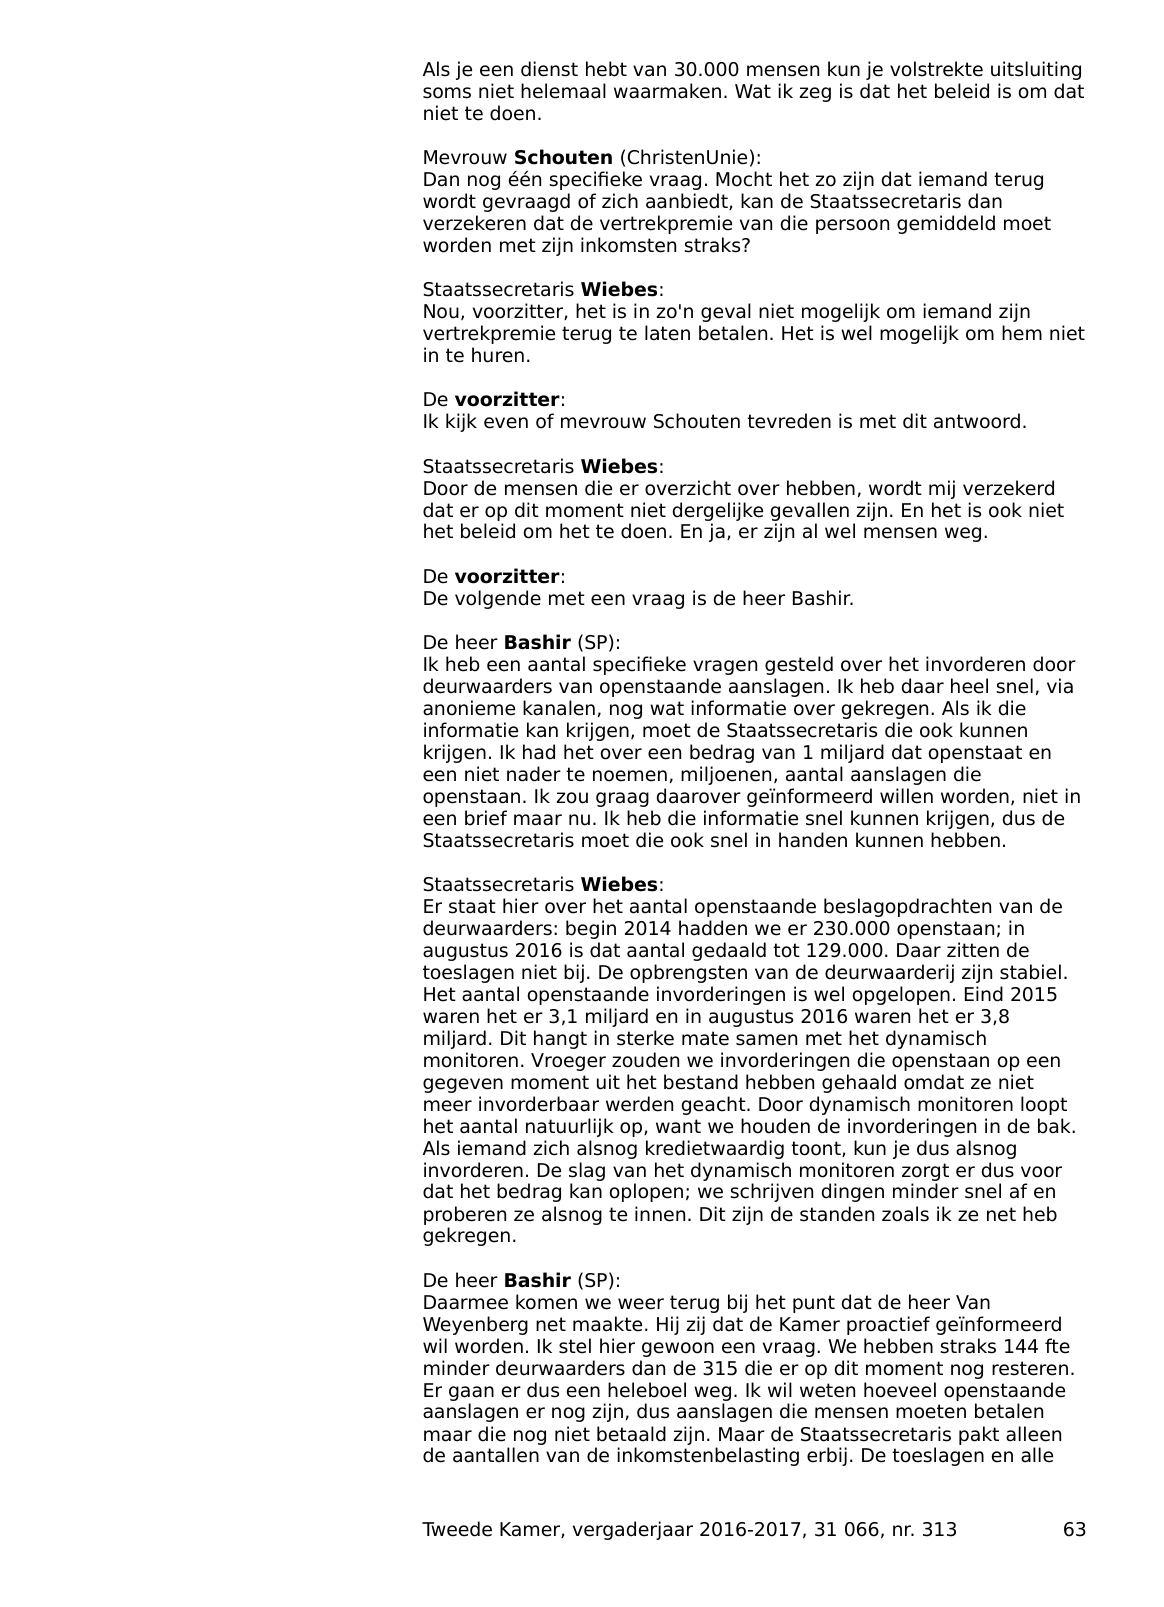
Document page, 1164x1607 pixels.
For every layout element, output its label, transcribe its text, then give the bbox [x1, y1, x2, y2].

text Er staat hier over het aantal openstaande beslagopdrachten van de deurwaarders: begin 2014 hadden we er 230.000 openstaan; in augustus 2016 is dat aantal gedaald tot 129.000. Daar zitten de toeslagen niet bij. De opbrengsten van de deurwaarderij zijn stabiel. Het aantal openstaande invorderingen is wel opgelopen. Eind 2015 waren het er 3,1 miljard en in augustus 2016 waren het er 3,8 miljard. Dit hangt in sterke mate samen met het dynamisch monitoren. Vroeger zouden we invorderingen die openstaan op een gegeven moment uit het bestand hebben gehaald omdat ze niet meer invorderbaar werden geacht. Door dynamisch monitoren loopt het aantal natuurlijk op, want we houden de invorderingen in de bak. Als iemand zich alsnog kredietwaardig toont, kun je dus alsnog invorderen. De slag van het dynamisch monitoren zorgt er dus voor dat het bedrag kan oplopen; we schrijven dingen minder snel af en proberen ze alsnog te innen. Dit zijn de standen zoals ik ze net heb gekregen. [422, 896, 1087, 1247]
text Ik kijk even of mevrouw Schouten tevreden is met dit antwoord. [422, 411, 1087, 433]
text Als je een dienst hebt van 30.000 mensen kun je volstrekte uitsluiting soms niet helemaal waarmaken. Wat ik zeg is dat het beleid is om dat niet te doen. [422, 59, 1087, 125]
text Dan nog één specifieke vraag. Mocht het zo zijn dat iemand terug wordt gevraagd of zich aanbiedt, kan de Staatssecretaris dan verzekeren dat de vertrekpremie van die persoon gemiddeld moet worden met zijn inkomsten straks? [422, 169, 1087, 257]
text Door de mensen die er overzicht over hebben, wordt mij verzekerd dat er op dit moment niet dergelijke gevallen zijn. En het is ook niet het beleid om het te doen. En ja, er zijn al wel mensen weg. [422, 477, 1087, 543]
text Nou, voorzitter, het is in zo'n geval niet mogelijk om iemand zijn vertrekpremie terug te laten betalen. Het is wel mogelijk om hem niet in te huren. [422, 301, 1087, 367]
text De voorzitter: [422, 566, 1087, 588]
text Staatssecretaris Wiebes: [422, 279, 1087, 301]
text Ik heb een aantal specifieke vragen gesteld over het invorderen door deurwaarders van openstaande aanslagen. Ik heb daar heel snel, via anonieme kanalen, nog wat informatie over gekregen. Als ik die informatie kan krijgen, moet de Staatssecretaris die ook kunnen krijgen. Ik had het over een bedrag van 1 miljard dat openstaat en een niet nader te noemen, miljoenen, aantal aanslagen die openstaan. Ik zou graag daarover geïnformeerd willen worden, niet in een brief maar nu. Ik heb die informatie snel kunnen krijgen, dus de Staatssecretaris moet die ook snel in handen kunnen hebben. [422, 654, 1087, 852]
text Daarmee komen we weer terug bij het punt dat de heer Van Weyenberg net maakte. Hij zij dat de Kamer proactief geïnformeerd wil worden. Ik stel hier gewoon een vraag. We hebben straks 144 fte minder deurwaarders dan de 315 die er op dit moment nog resteren. Er gaan er dus een heleboel weg. Ik wil weten hoeveel openstaande aanslagen er nog zijn, dus aanslagen die mensen moeten betalen maar die nog niet betaald zijn. Maar de Staatssecretaris pakt alleen de aantallen van de inkomstenbelasting erbij. De toeslagen en alle [422, 1292, 1087, 1467]
text De heer Bashir (SP): [422, 632, 1087, 654]
text De voorzitter: [422, 389, 1087, 411]
text Staatssecretaris Wiebes: [422, 874, 1087, 896]
text Mevrouw Schouten (ChristenUnie): [422, 147, 1087, 169]
text De heer Bashir (SP): [422, 1269, 1087, 1292]
text Staatssecretaris Wiebes: [422, 456, 1087, 477]
text De volgende met een vraag is de heer Bashir. [422, 588, 1087, 609]
